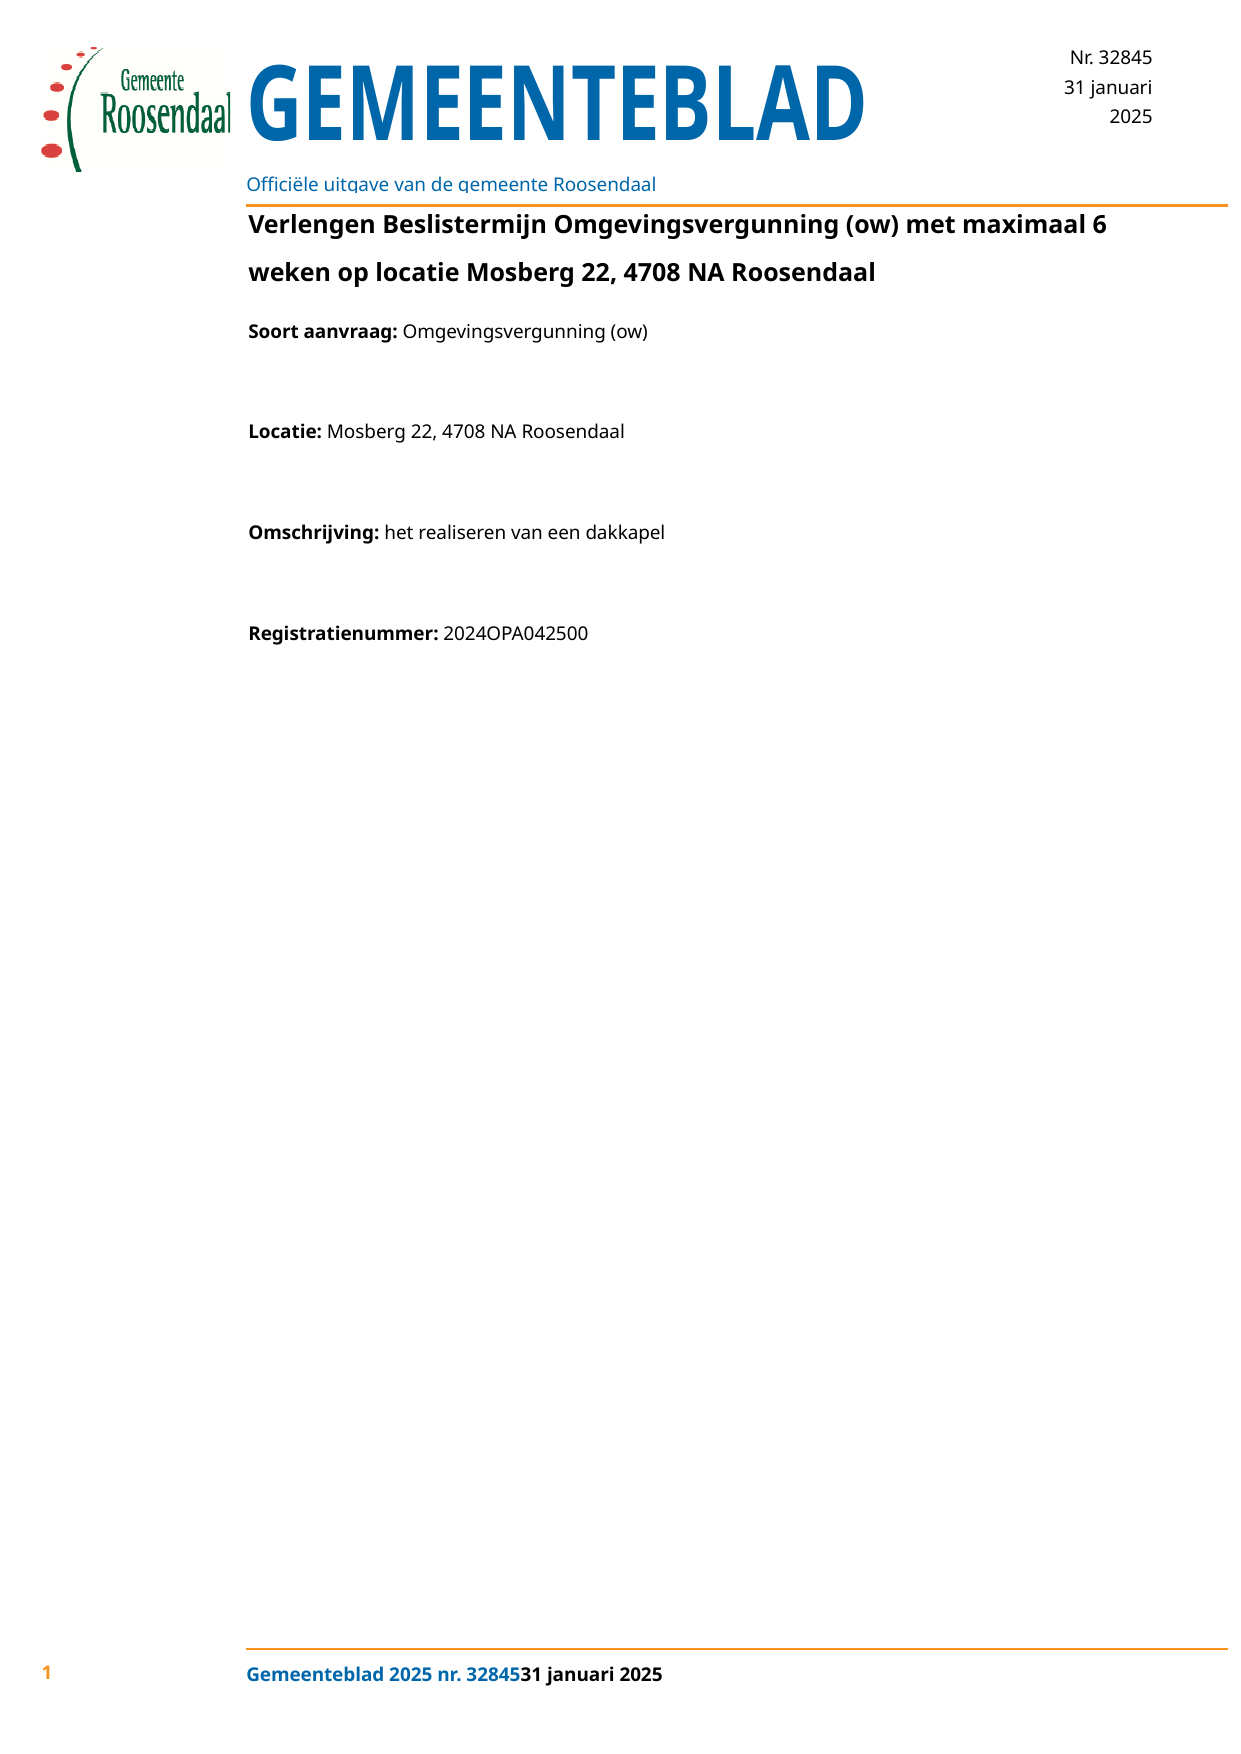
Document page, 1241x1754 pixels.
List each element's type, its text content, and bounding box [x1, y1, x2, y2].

text Verlengen Beslistermijn Omgevingsvergunning (ow) met maximaal 6 weken op locatie Mosberg 22, 4708 NA Roosendaal [248, 207, 1152, 288]
text Registratienummer: 2024OPA042500 [248, 620, 1152, 646]
text Soort aanvraag: Omgevingsvergunning (ow) [248, 318, 1152, 344]
text Omschrijving: het realiseren van een dakkapel [248, 519, 1152, 545]
picture [41, 47, 231, 172]
text Locatie: Mosberg 22, 4708 NA Roosendaal [248, 419, 1152, 444]
